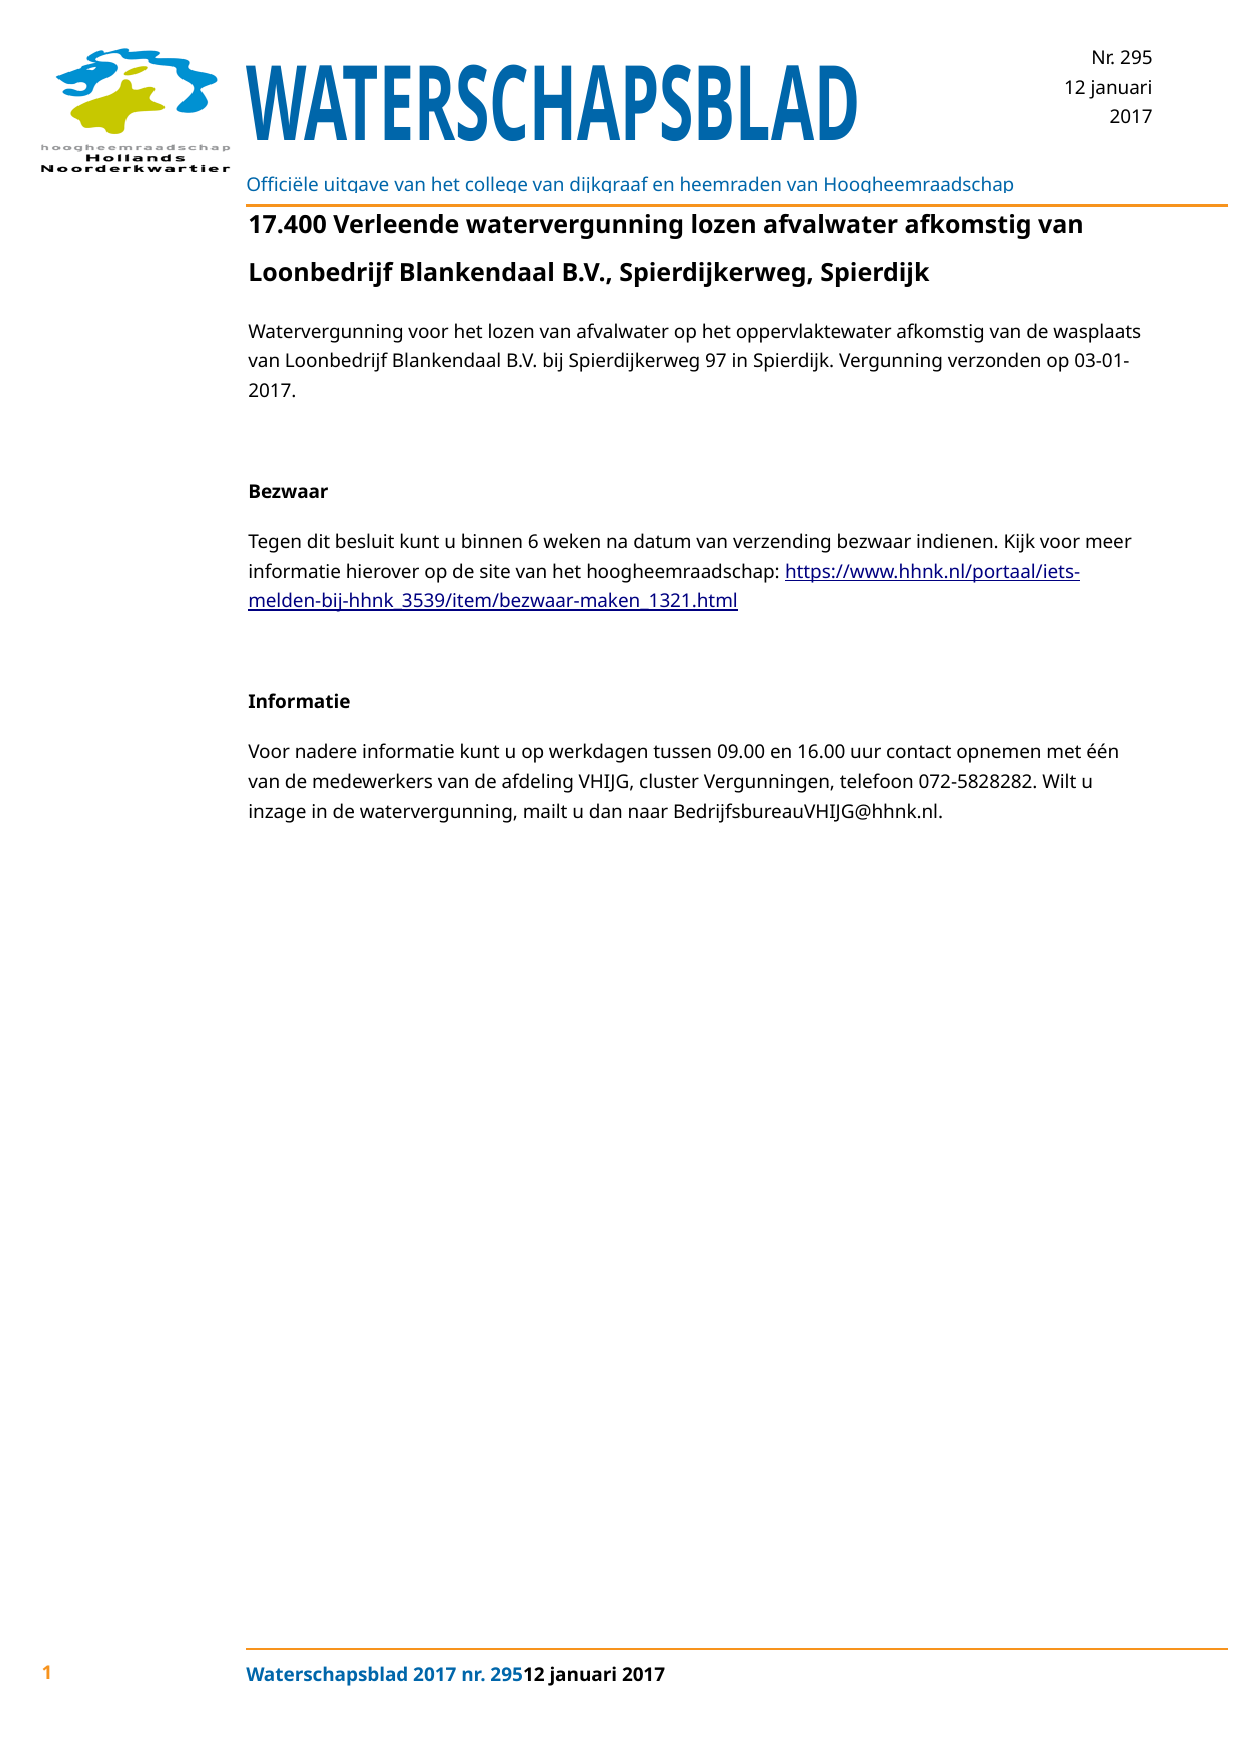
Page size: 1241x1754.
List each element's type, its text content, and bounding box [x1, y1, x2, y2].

picture [41, 47, 231, 172]
text Voor nadere informatie kunt u op werkdagen tussen 09.00 en 16.00 uur contact opnemen met één van de medewerkers van de afdeling VHIJG, cluster Vergunningen, telefoon 072-5828282. Wilt u inzage in de watervergunning, mailt u dan naar BedrijfsbureauVHIJG@hhnk.nl. [248, 739, 1152, 824]
text Bezwaar [248, 478, 1152, 504]
text Informatie [248, 688, 1152, 714]
text Tegen dit besluit kunt u binnen 6 weken na datum van verzending bezwaar indienen. Kijk voor meer informatie hierover op de site van het hoogheemraadschap: https://www.hhnk.nl/portaal/iets-melden-bij-hhnk_3539/item/bezwaar-maken_1321.html [248, 528, 1152, 613]
text Watervergunning voor het lozen van afvalwater op het oppervlaktewater afkomstig van de wasplaats van Loonbedrijf Blankendaal B.V. bij Spierdijkerweg 97 in Spierdijk. Vergunning verzonden op 03-01-2017. [248, 318, 1152, 403]
text 17.400 Verleende watervergunning lozen afvalwater afkomstig van Loonbedrijf Blankendaal B.V., Spierdijkerweg, Spierdijk [248, 207, 1152, 288]
